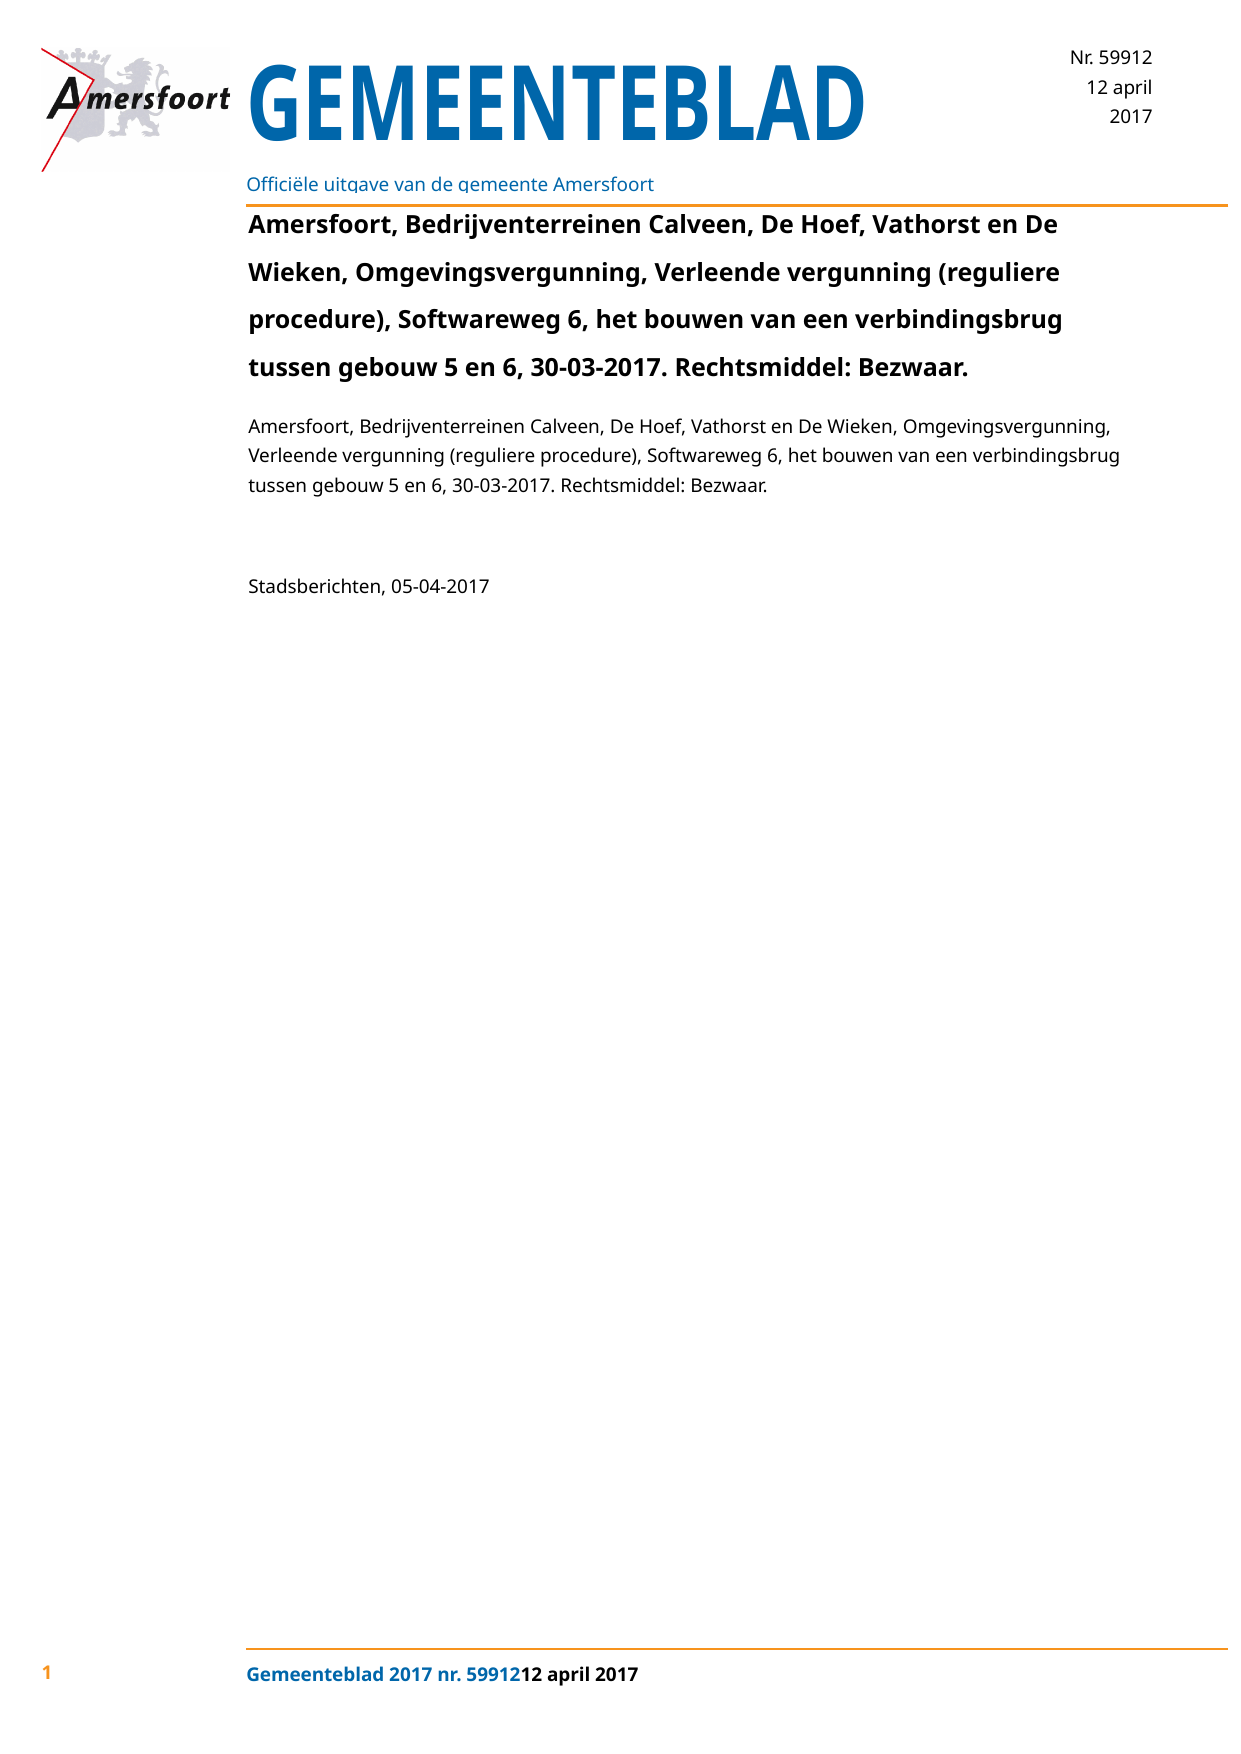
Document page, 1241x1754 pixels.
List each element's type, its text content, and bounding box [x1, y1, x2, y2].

text Stadsberichten, 05-04-2017 [248, 573, 1152, 599]
picture [41, 47, 231, 172]
text Amersfoort, Bedrijventerreinen Calveen, De Hoef, Vathorst en De Wieken, Omgevingsvergunning, Verleende vergunning (reguliere procedure), Softwareweg 6, het bouwen van een verbindingsbrug tussen gebouw 5 en 6, 30-03-2017. Rechtsmiddel: Bezwaar. [248, 413, 1152, 498]
text Amersfoort, Bedrijventerreinen Calveen, De Hoef, Vathorst en De Wieken, Omgevingsvergunning, Verleende vergunning (reguliere procedure), Softwareweg 6, het bouwen van een verbindingsbrug tussen gebouw 5 en 6, 30-03-2017. Rechtsmiddel: Bezwaar. [248, 207, 1152, 384]
